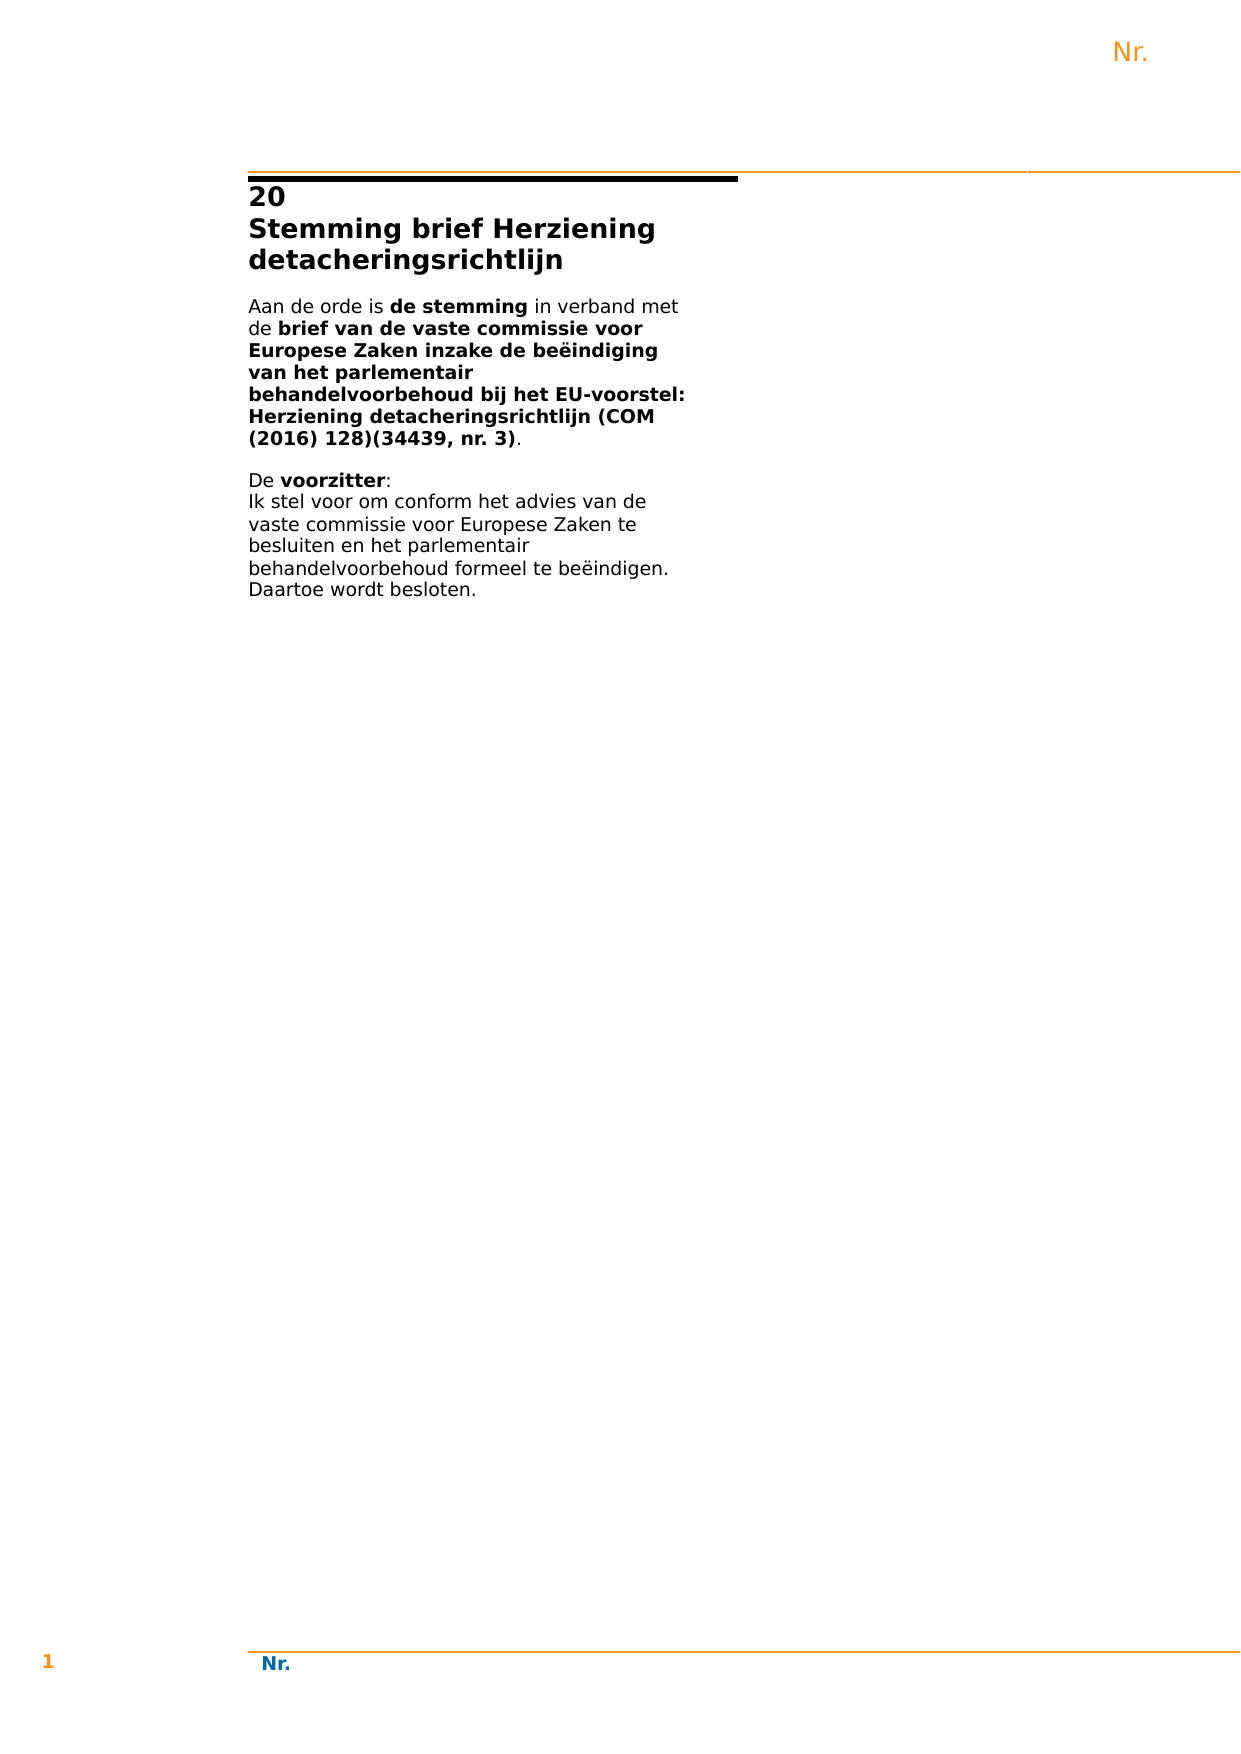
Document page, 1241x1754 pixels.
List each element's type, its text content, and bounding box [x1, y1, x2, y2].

text Ik stel voor om conform het advies van de vaste commissie voor Europese Zaken te besluiten en het parlementair behandelvoorbehoud formeel te beëindigen. [248, 491, 691, 579]
text De voorzitter: [248, 469, 691, 491]
title 20 Stemming brief Herziening detacheringsrichtlijn [248, 182, 691, 276]
text Aan de orde is de stemming in verband met de brief van de vaste commissie voor Europese Zaken inzake de beëindiging van het parlementair behandelvoorbehoud bij het EU-voorstel: Herziening detacheringsrichtlijn (COM (2016) 128)(34439, nr. 3). [248, 296, 691, 449]
text Daartoe wordt besloten. [248, 579, 691, 601]
